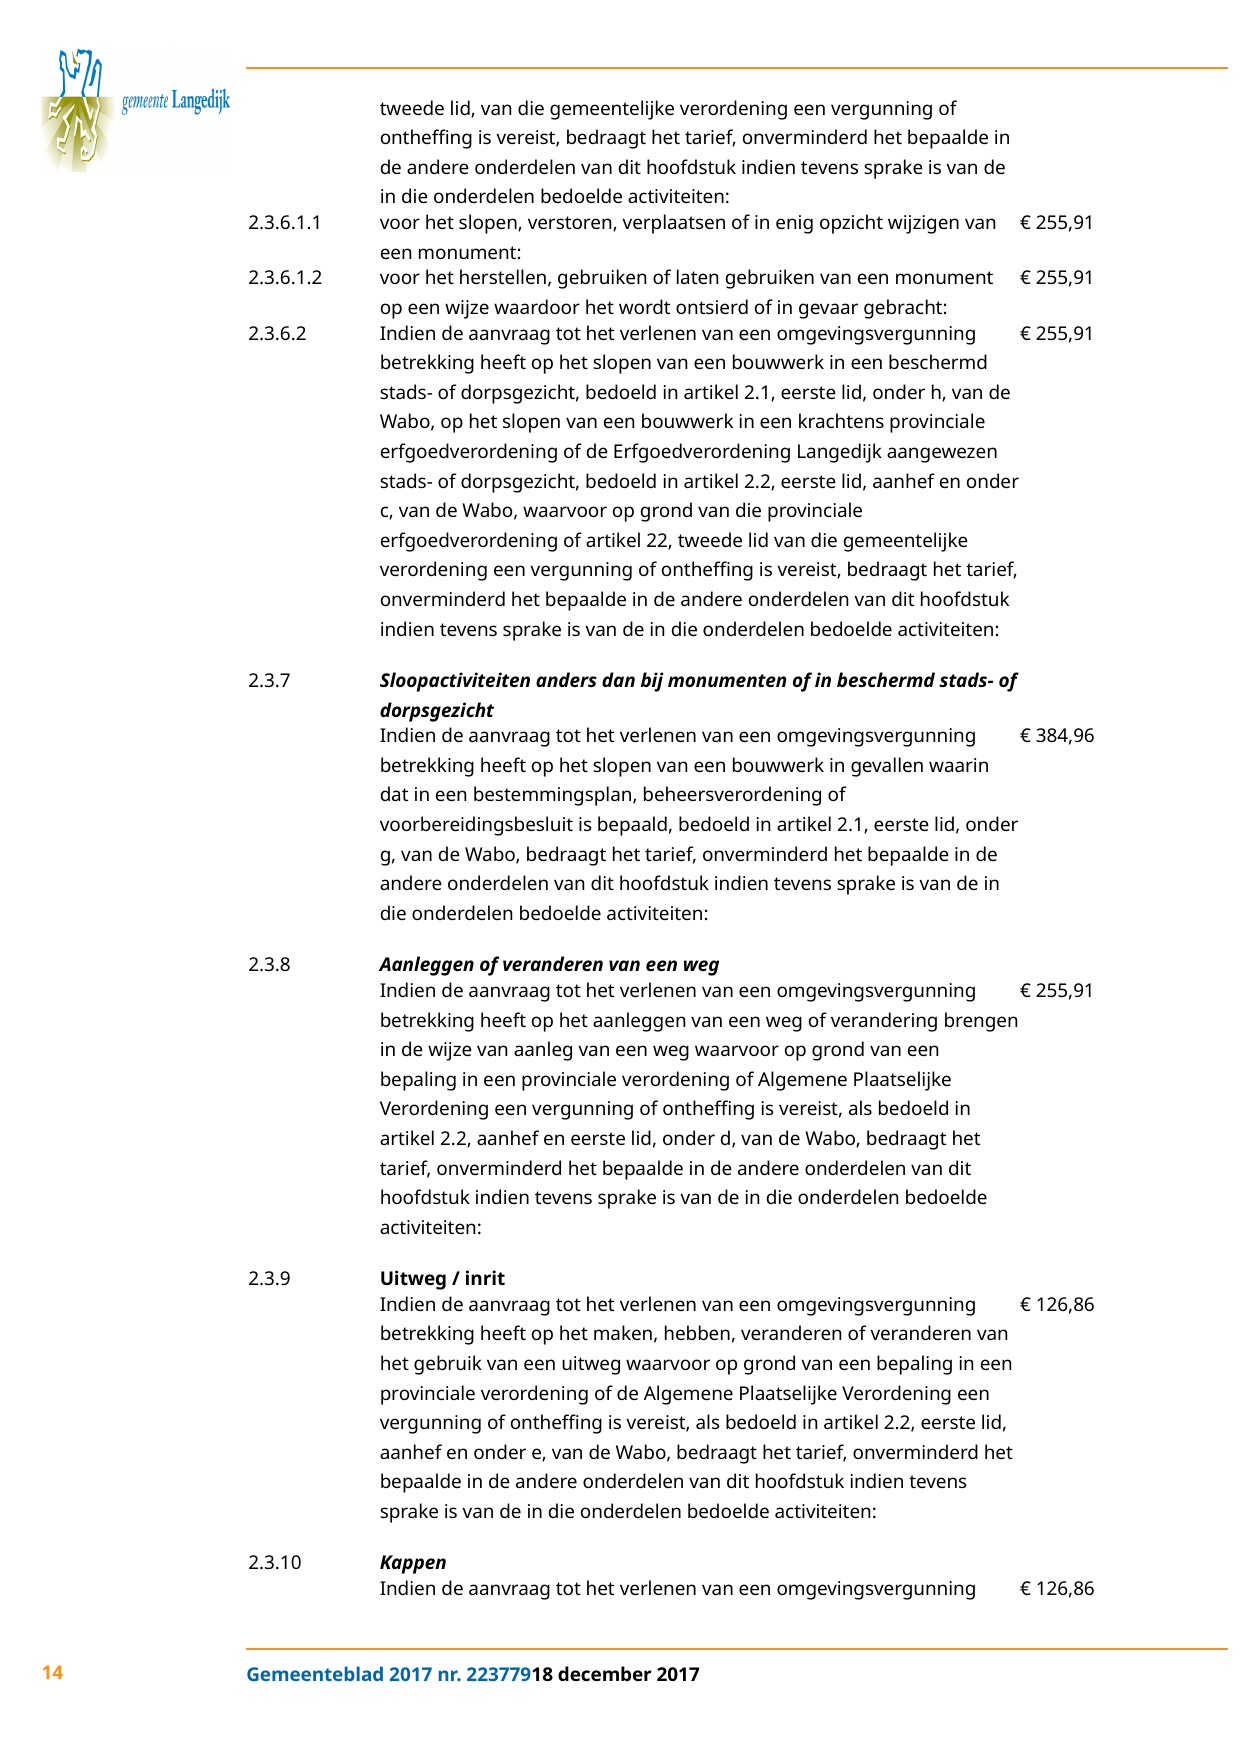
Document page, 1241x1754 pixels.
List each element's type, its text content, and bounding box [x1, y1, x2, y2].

table_cell [380, 926, 1020, 951]
table_cell € 255,91 [1020, 977, 1152, 1239]
table_cell 2.3.10 [248, 1550, 379, 1575]
table_cell Indien de aanvraag tot het verlenen van een omgevingsvergunning betrekking heeft op het aanleggen van een weg of verandering brengen in de wijze van aanleg van een weg waarvoor op grond van een bepaling in een provinciale verordening of Algemene Plaatselijke Verordening een vergunning of ontheffing is vereist, als bedoeld in artikel 2.2, aanhef en eerste lid, onder d, van de Wabo, bedraagt het tarief, onverminderd het bepaalde in de andere onderdelen van dit hoofdstuk indien tevens sprake is van de in die onderdelen bedoelde activiteiten: [380, 977, 1020, 1239]
table_cell € 255,91 [1020, 320, 1152, 641]
table_cell Indien de aanvraag tot het verlenen van een omgevingsvergunning [380, 1575, 1020, 1601]
table_cell 2.3.9 [248, 1265, 379, 1291]
table_cell [248, 1524, 379, 1549]
table_cell [1020, 667, 1152, 722]
table_cell 2.3.6.1.1 [248, 209, 379, 264]
table_cell Indien de aanvraag tot het verlenen van een omgevingsvergunning betrekking heeft op het slopen van een bouwwerk in gevallen waarin dat in een bestemmingsplan, beheersverordening of voorbereidingsbesluit is bepaald, bedoeld in artikel 2.1, eerste lid, onder g, van de Wabo, bedraagt het tarief, onverminderd het bepaalde in de andere onderdelen van dit hoofdstuk indien tevens sprake is van de in die onderdelen bedoelde activiteiten: [380, 723, 1020, 926]
table_cell € 384,96 [1020, 723, 1152, 926]
table_cell [1020, 95, 1152, 209]
table_cell [1020, 1524, 1152, 1549]
table_cell Indien de aanvraag tot het verlenen van een omgevingsvergunning betrekking heeft op het maken, hebben, veranderen of veranderen van het gebruik van een uitweg waarvoor op grond van een bepaling in een provinciale verordening of de Algemene Plaatselijke Verordening een vergunning of ontheffing is vereist, als bedoeld in artikel 2.2, eerste lid, aanhef en onder e, van de Wabo, bedraagt het tarief, onverminderd het bepaalde in de andere onderdelen van dit hoofdstuk indien tevens sprake is van de in die onderdelen bedoelde activiteiten: [380, 1291, 1020, 1524]
table_cell voor het slopen, verstoren, verplaatsen of in enig opzicht wijzigen van een monument: [380, 209, 1020, 264]
table_cell voor het herstellen, gebruiken of laten gebruiken van een monument op een wijze waardoor het wordt ontsierd of in gevaar gebracht: [380, 265, 1020, 320]
table_cell [380, 1240, 1020, 1265]
table_cell [380, 1524, 1020, 1549]
table_cell [248, 641, 379, 667]
table_cell € 126,86 [1020, 1291, 1152, 1524]
table_cell [248, 926, 379, 951]
table_cell 2.3.8 [248, 951, 379, 977]
table_cell [248, 723, 379, 926]
table_cell [248, 1575, 379, 1601]
table_cell 2.3.6.2 [248, 320, 379, 641]
table_cell [1020, 1265, 1152, 1291]
table_cell [1020, 1240, 1152, 1265]
table_cell [380, 641, 1020, 667]
table_cell Indien de aanvraag tot het verlenen van een omgevingsvergunning betrekking heeft op het slopen van een bouwwerk in een beschermd stads- of dorpsgezicht, bedoeld in artikel 2.1, eerste lid, onder h, van de Wabo, op het slopen van een bouwwerk in een krachtens provinciale erfgoedverordening of de Erfgoedverordening Langedijk aangewezen stads- of dorpsgezicht, bedoeld in artikel 2.2, eerste lid, aanhef en onder c, van de Wabo, waarvoor op grond van die provinciale erfgoedverordening of artikel 22, tweede lid van die gemeentelijke verordening een vergunning of ontheffing is vereist, bedraagt het tarief, onverminderd het bepaalde in de andere onderdelen van dit hoofdstuk indien tevens sprake is van de in die onderdelen bedoelde activiteiten: [380, 320, 1020, 641]
table_cell [1020, 641, 1152, 667]
table_cell [248, 1240, 379, 1265]
table_cell Aanleggen of veranderen van een weg [380, 951, 1020, 977]
table_cell tweede lid, van die gemeentelijke verordening een vergunning of ontheffing is vereist, bedraagt het tarief, onverminderd het bepaalde in de andere onderdelen van dit hoofdstuk indien tevens sprake is van de in die onderdelen bedoelde activiteiten: [380, 95, 1020, 209]
table_cell € 255,91 [1020, 265, 1152, 320]
table_cell Sloopactiviteiten anders dan bij monumenten of in beschermd stads- of dorpsgezicht [380, 667, 1020, 722]
table_cell [1020, 951, 1152, 977]
table_cell [1020, 926, 1152, 951]
table_cell [1020, 1550, 1152, 1575]
table_cell Kappen [380, 1550, 1020, 1575]
table_cell [248, 95, 379, 209]
table_cell [248, 977, 379, 1239]
picture [41, 47, 231, 172]
table_cell 2.3.7 [248, 667, 379, 722]
table_cell [248, 1291, 379, 1524]
table_cell € 255,91 [1020, 209, 1152, 264]
table_cell Uitweg / inrit [380, 1265, 1020, 1291]
table_cell € 126,86 [1020, 1575, 1152, 1601]
table_cell 2.3.6.1.2 [248, 265, 379, 320]
